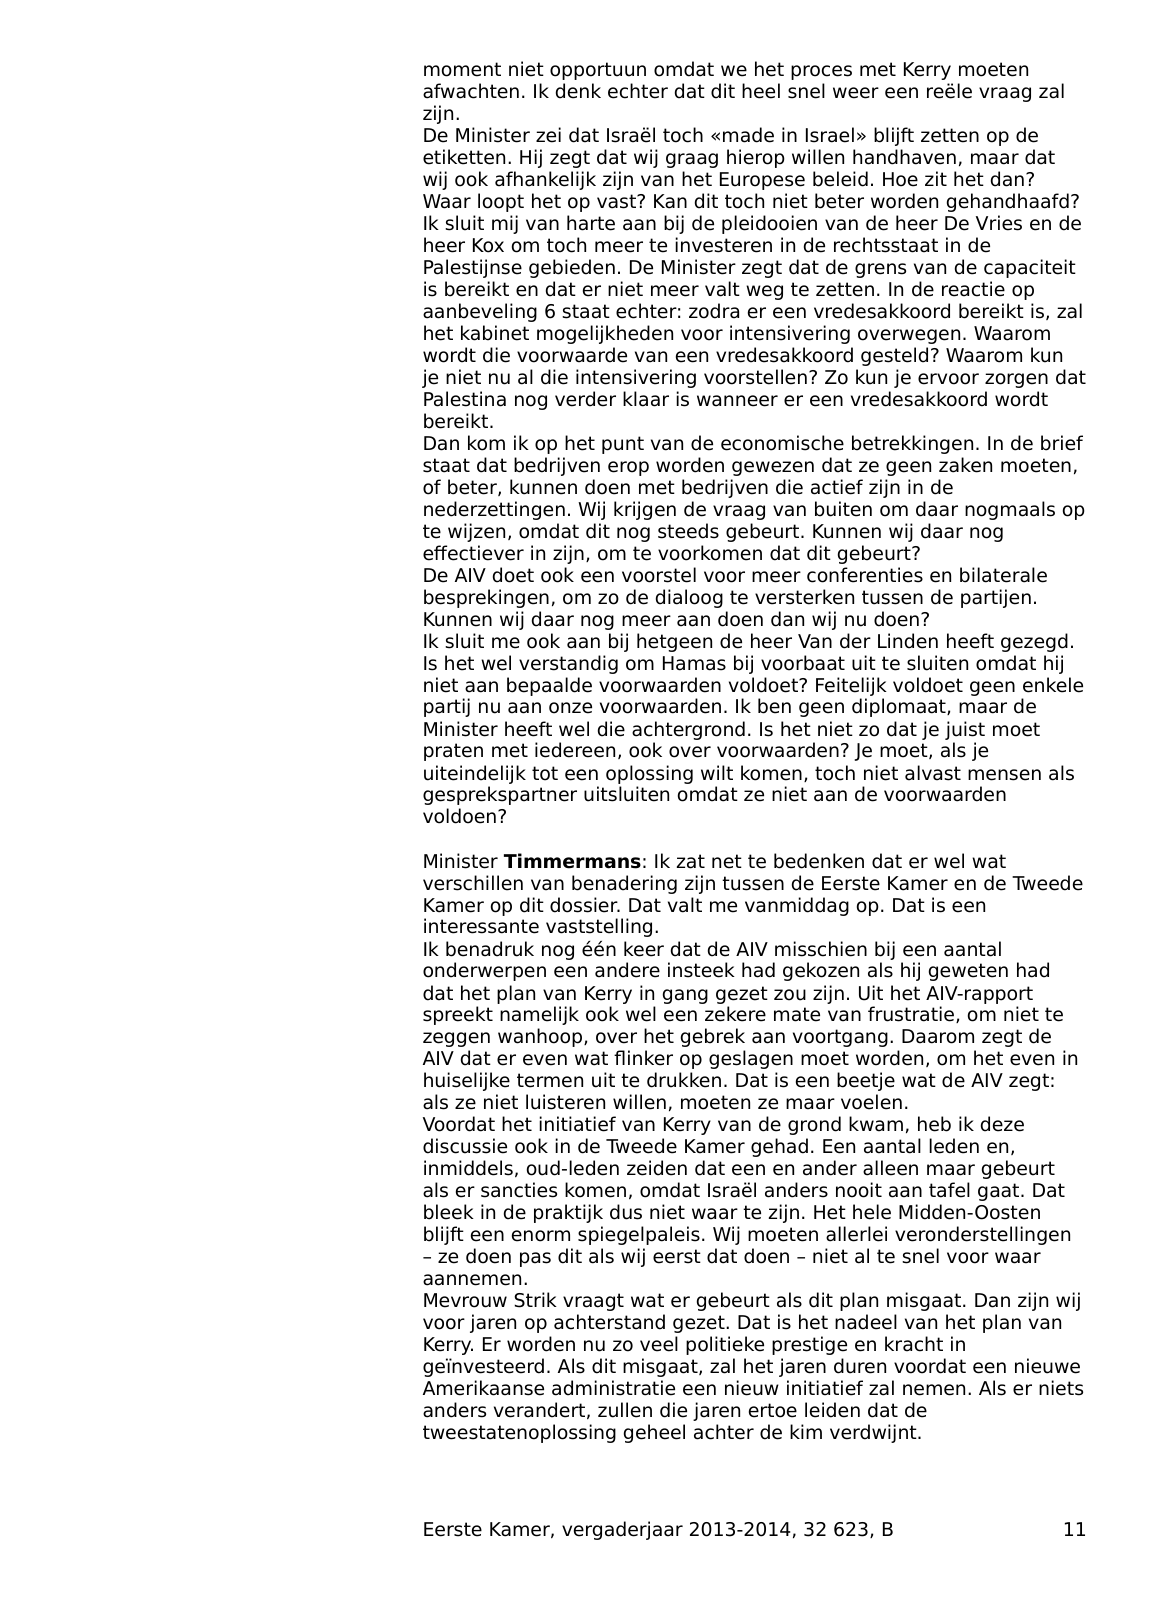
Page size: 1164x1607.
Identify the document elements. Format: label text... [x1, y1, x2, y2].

text Ik sluit mij van harte aan bij de pleidooien van de heer De Vries en de heer Kox om toch meer te investeren in de rechtsstaat in de Palestijnse gebieden. De Minister zegt dat de grens van de capaciteit is bereikt en dat er niet meer valt weg te zetten. In de reactie op aanbeveling 6 staat echter: zodra er een vredesakkoord bereikt is, zal het kabinet mogelijkheden voor intensivering overwegen. Waarom wordt die voorwaarde van een vredesakkoord gesteld? Waarom kun je niet nu al die intensivering voorstellen? Zo kun je ervoor zorgen dat Palestina nog verder klaar is wanneer er een vredesakkoord wordt bereikt. [422, 213, 1087, 433]
text De Minister zei dat Israël toch «made in Israel» blijft zetten op de etiketten. Hij zegt dat wij graag hierop willen handhaven, maar dat wij ook afhankelijk zijn van het Europese beleid. Hoe zit het dan? Waar loopt het op vast? Kan dit toch niet beter worden gehandhaafd? [422, 125, 1087, 213]
text Voordat het initiatief van Kerry van de grond kwam, heb ik deze discussie ook in de Tweede Kamer gehad. Een aantal leden en, inmiddels, oud-leden zeiden dat een en ander alleen maar gebeurt als er sancties komen, omdat Israël anders nooit aan tafel gaat. Dat bleek in de praktijk dus niet waar te zijn. Het hele Midden-Oosten blijft een enorm spiegelpaleis. Wij moeten allerlei veronderstellingen – ze doen pas dit als wij eerst dat doen – niet al te snel voor waar aannemen. [422, 1114, 1087, 1290]
text Mevrouw Strik vraagt wat er gebeurt als dit plan misgaat. Dan zijn wij voor jaren op achterstand gezet. Dat is het nadeel van het plan van Kerry. Er worden nu zo veel politieke prestige en kracht in geïnvesteerd. Als dit misgaat, zal het jaren duren voordat een nieuwe Amerikaanse administratie een nieuw initiatief zal nemen. Als er niets anders verandert, zullen die jaren ertoe leiden dat de tweestatenoplossing geheel achter de kim verdwijnt. [422, 1290, 1087, 1444]
text Ik benadruk nog één keer dat de AIV misschien bij een aantal onderwerpen een andere insteek had gekozen als hij geweten had dat het plan van Kerry in gang gezet zou zijn. Uit het AIV-rapport spreekt namelijk ook wel een zekere mate van frustratie, om niet te zeggen wanhoop, over het gebrek aan voortgang. Daarom zegt de AIV dat er even wat flinker op geslagen moet worden, om het even in huiselijke termen uit te drukken. Dat is een beetje wat de AIV zegt: als ze niet luisteren willen, moeten ze maar voelen. [422, 938, 1087, 1114]
text Dan kom ik op het punt van de economische betrekkingen. In de brief staat dat bedrijven erop worden gewezen dat ze geen zaken moeten, of beter, kunnen doen met bedrijven die actief zijn in de nederzettingen. Wij krijgen de vraag van buiten om daar nogmaals op te wijzen, omdat dit nog steeds gebeurt. Kunnen wij daar nog effectiever in zijn, om te voorkomen dat dit gebeurt? [422, 433, 1087, 564]
text moment niet opportuun omdat we het proces met Kerry moeten afwachten. Ik denk echter dat dit heel snel weer een reële vraag zal zijn. [422, 59, 1087, 125]
text Ik sluit me ook aan bij hetgeen de heer Van der Linden heeft gezegd. Is het wel verstandig om Hamas bij voorbaat uit te sluiten omdat hij niet aan bepaalde voorwaarden voldoet? Feitelijk voldoet geen enkele partij nu aan onze voorwaarden. Ik ben geen diplomaat, maar de Minister heeft wel die achtergrond. Is het niet zo dat je juist moet praten met iedereen, ook over voorwaarden? Je moet, als je uiteindelijk tot een oplossing wilt komen, toch niet alvast mensen als gesprekspartner uitsluiten omdat ze niet aan de voorwaarden voldoen? [422, 631, 1087, 828]
text De AIV doet ook een voorstel voor meer conferenties en bilaterale besprekingen, om zo de dialoog te versterken tussen de partijen. Kunnen wij daar nog meer aan doen dan wij nu doen? [422, 564, 1087, 631]
text Minister Timmermans: Ik zat net te bedenken dat er wel wat verschillen van benadering zijn tussen de Eerste Kamer en de Tweede Kamer op dit dossier. Dat valt me vanmiddag op. Dat is een interessante vaststelling. [422, 851, 1087, 938]
